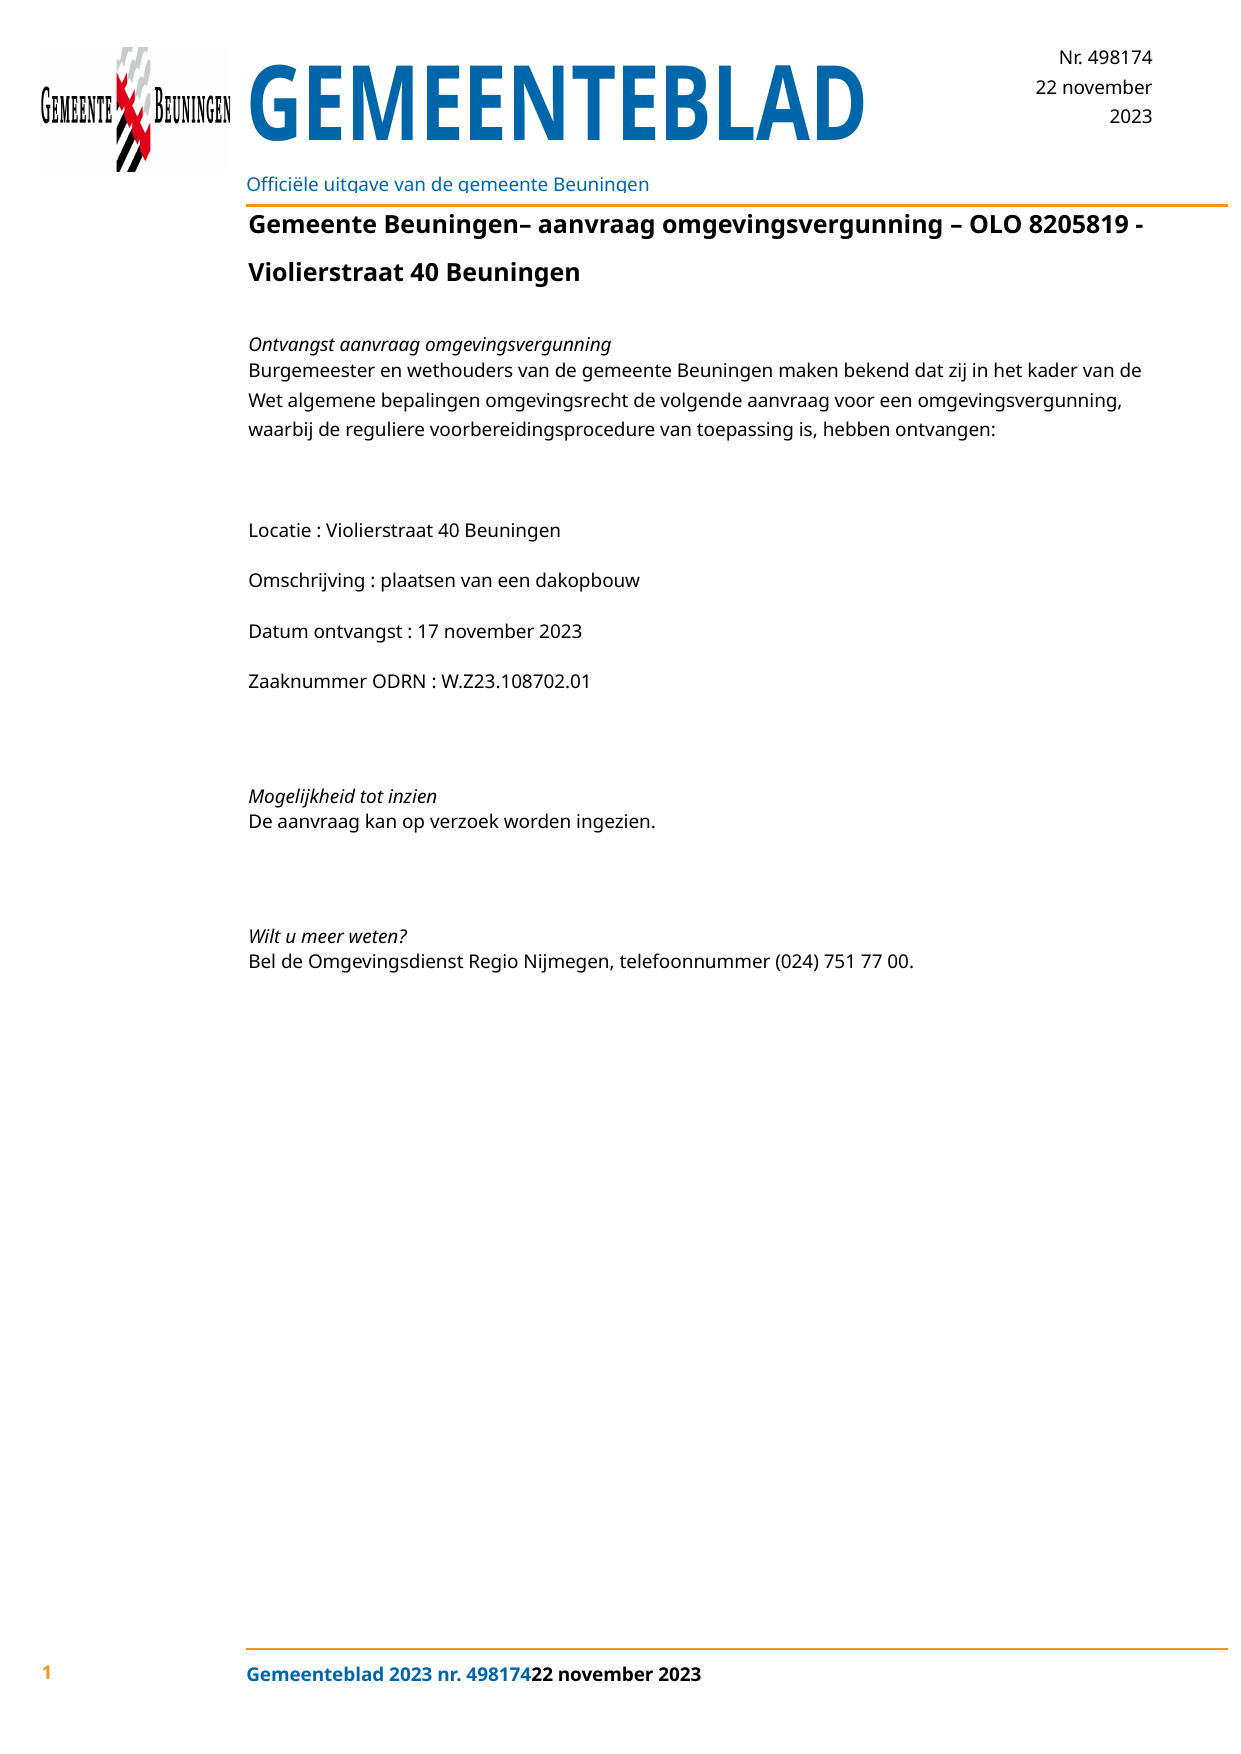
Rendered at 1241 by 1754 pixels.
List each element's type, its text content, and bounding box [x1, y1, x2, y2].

picture [41, 47, 231, 172]
text Bel de Omgevingsdienst Regio Nijmegen, telefoonnummer (024) 751 77 00. [248, 949, 1152, 974]
text Zaaknummer ODRN : W.Z23.108702.01 [248, 668, 1152, 694]
text De aanvraag kan op verzoek worden ingezien. [248, 808, 1152, 834]
text Datum ontvangst : 17 november 2023 [248, 618, 1152, 644]
text Gemeente Beuningen– aanvraag omgevingsvergunning – OLO 8205819 - Violierstraat 40 Beuningen [248, 207, 1152, 288]
text Locatie : Violierstraat 40 Beuningen [248, 517, 1152, 543]
text Ontvangst aanvraag omgevingsvergunning [248, 331, 1152, 357]
text Omschrijving : plaatsen van een dakopbouw [248, 568, 1152, 593]
text Wilt u meer weten? [248, 923, 1152, 949]
text Burgemeester en wethouders van de gemeente Beuningen maken bekend dat zij in het kader van de Wet algemene bepalingen omgevingsrecht de volgende aanvraag voor een omgevingsvergunning, waarbij de reguliere voorbereidingsprocedure van toepassing is, hebben ontvangen: [248, 357, 1152, 442]
text Mogelijkheid tot inzien [248, 783, 1152, 808]
